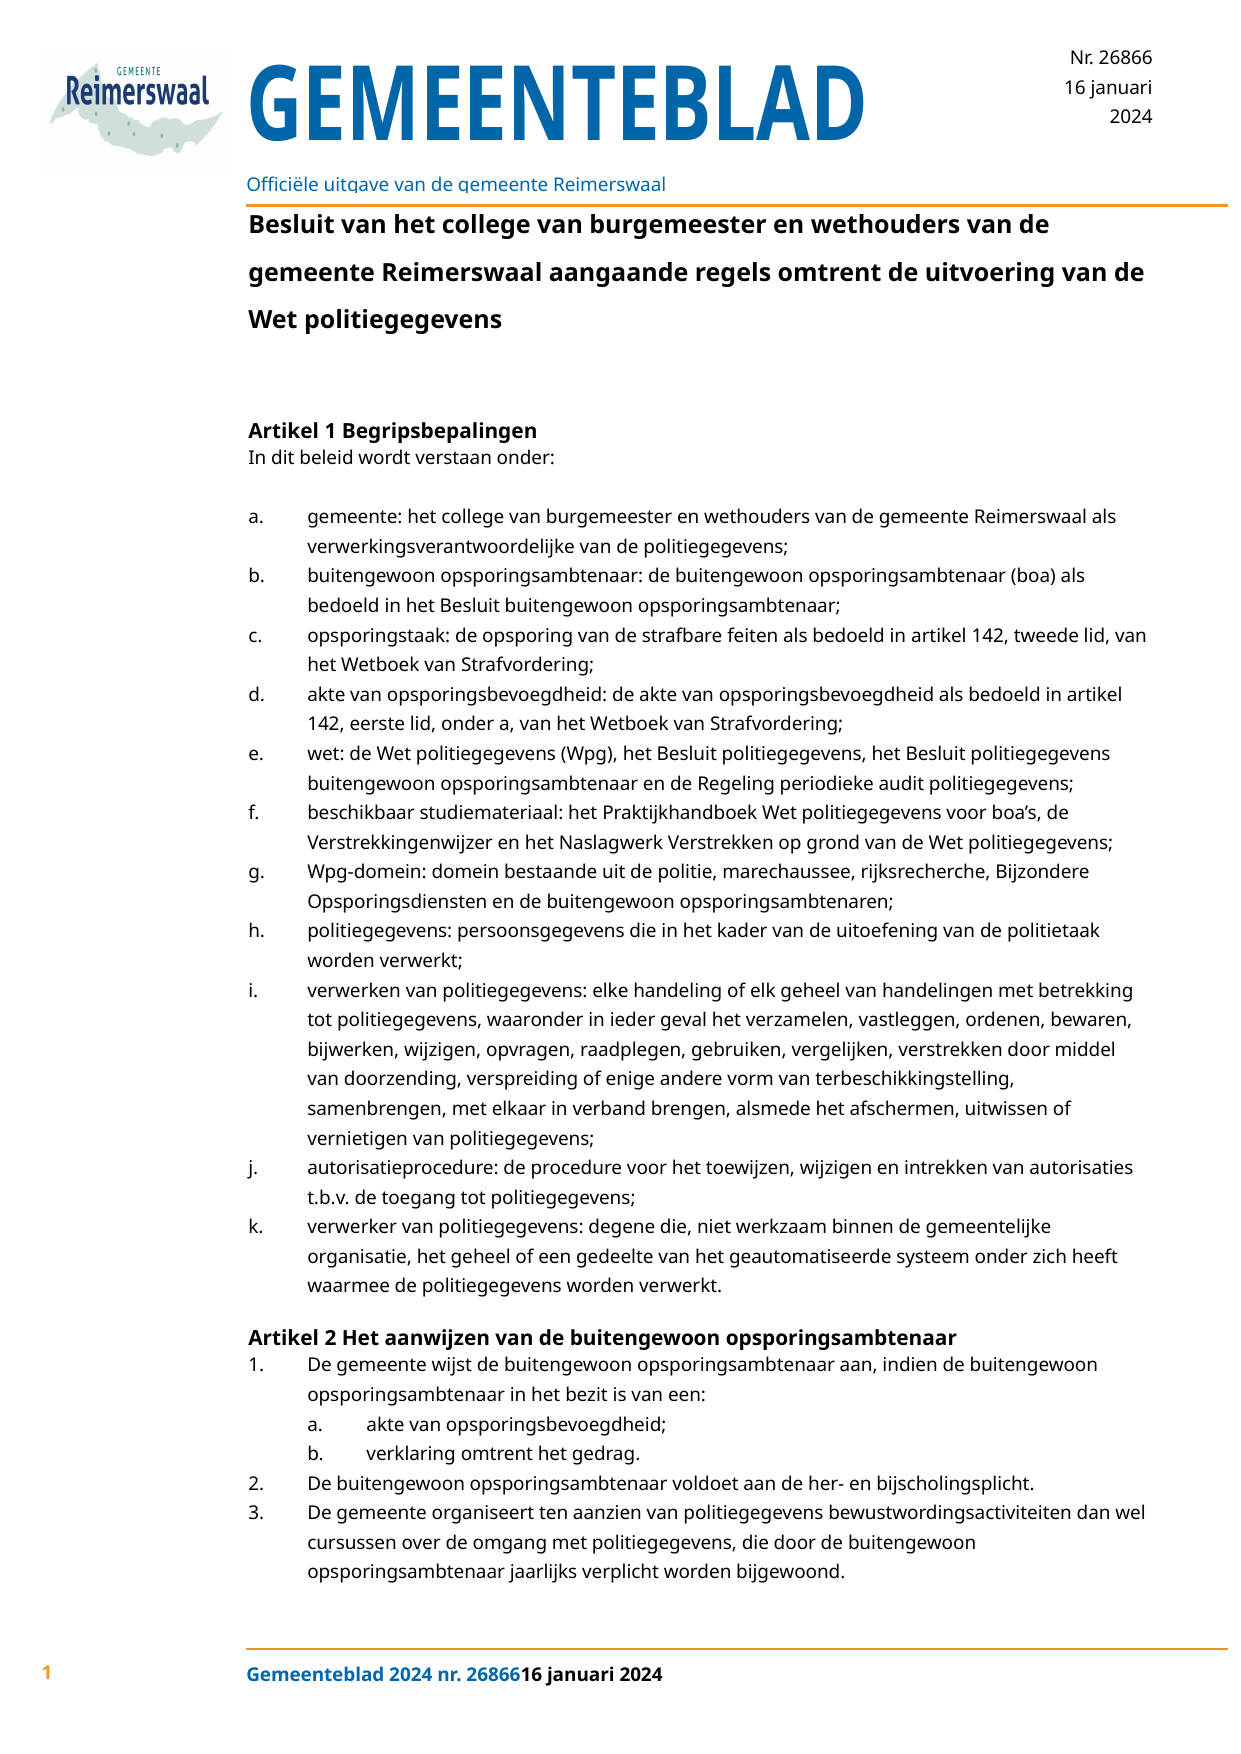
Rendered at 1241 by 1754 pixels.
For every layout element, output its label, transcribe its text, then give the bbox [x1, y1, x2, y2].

list De gemeente organiseert ten aanzien van politiegegevens bewustwordingsactiviteiten dan wel cursussen over de omgang met politiegegevens, die door de buitengewoon opsporingsambtenaar jaarlijks verplicht worden bijgewoond. [248, 1499, 1152, 1584]
list verwerker van politiegegevens: degene die, niet werkzaam binnen de gemeentelijke organisatie, het geheel of een gedeelte van het geautomatiseerde systeem onder zich heeft waarmee de politiegegevens worden verwerkt. [248, 1213, 1152, 1298]
list akte van opsporingsbevoegdheid; [307, 1411, 1152, 1436]
list autorisatieprocedure: de procedure voor het toewijzen, wijzigen en intrekken van autorisaties t.b.v. de toegang tot politiegegevens; [248, 1154, 1152, 1210]
list Wpg-domein: domein bestaande uit de politie, marechaussee, rijksrecherche, Bijzondere Opsporingsdiensten en de buitengewoon opsporingsambtenaren; [248, 858, 1152, 914]
list beschikbaar studiemateriaal: het Praktijkhandboek Wet politiegegevens voor boa’s, de Verstrekkingenwijzer en het Naslagwerk Verstrekken op grond van de Wet politiegegevens; [248, 799, 1152, 855]
list buitengewoon opsporingsambtenaar: de buitengewoon opsporingsambtenaar (boa) als bedoeld in het Besluit buitengewoon opsporingsambtenaar; [248, 563, 1152, 618]
text Besluit van het college van burgemeester en wethouders van de gemeente Reimerswaal aangaande regels omtrent de uitvoering van de Wet politiegegevens [248, 207, 1152, 336]
list verwerken van politiegegevens: elke handeling of elk geheel van handelingen met betrekking tot politiegegevens, waaronder in ieder geval het verzamelen, vastleggen, ordenen, bewaren, bijwerken, wijzigen, opvragen, raadplegen, gebruiken, vergelijken, verstrekken door middel van doorzending, verspreiding of enige andere vorm van terbeschikkingstelling, samenbrengen, met elkaar in verband brengen, alsmede het afschermen, uitwissen of vernietigen van politiegegevens; [248, 977, 1152, 1151]
list opsporingstaak: de opsporing van de strafbare feiten als bedoeld in artikel 142, tweede lid, van het Wetboek van Strafvordering; [248, 622, 1152, 677]
text In dit beleid wordt verstaan onder: [248, 444, 1152, 470]
list De gemeente wijst de buitengewoon opsporingsambtenaar aan, indien de buitengewoon opsporingsambtenaar in het bezit is van een: [248, 1352, 1152, 1407]
text Artikel 2 Het aanwijzen van de buitengewoon opsporingsambtenaar [248, 1323, 1152, 1352]
text Artikel 1 Begripsbepalingen [248, 416, 1152, 444]
list gemeente: het college van burgemeester en wethouders van de gemeente Reimerswaal als verwerkingsverantwoordelijke van de politiegegevens; [248, 503, 1152, 559]
picture [41, 47, 231, 172]
list akte van opsporingsbevoegdheid: de akte van opsporingsbevoegdheid als bedoeld in artikel 142, eerste lid, onder a, van het Wetboek van Strafvordering; [248, 681, 1152, 736]
list verklaring omtrent het gedrag. [307, 1440, 1152, 1466]
list politiegegevens: persoonsgegevens die in het kader van de uitoefening van de politietaak worden verwerkt; [248, 918, 1152, 973]
list De buitengewoon opsporingsambtenaar voldoet aan de her- en bijscholingsplicht. [248, 1470, 1152, 1496]
list wet: de Wet politiegegevens (Wpg), het Besluit politiegegevens, het Besluit politiegegevens buitengewoon opsporingsambtenaar en de Regeling periodieke audit politiegegevens; [248, 740, 1152, 796]
